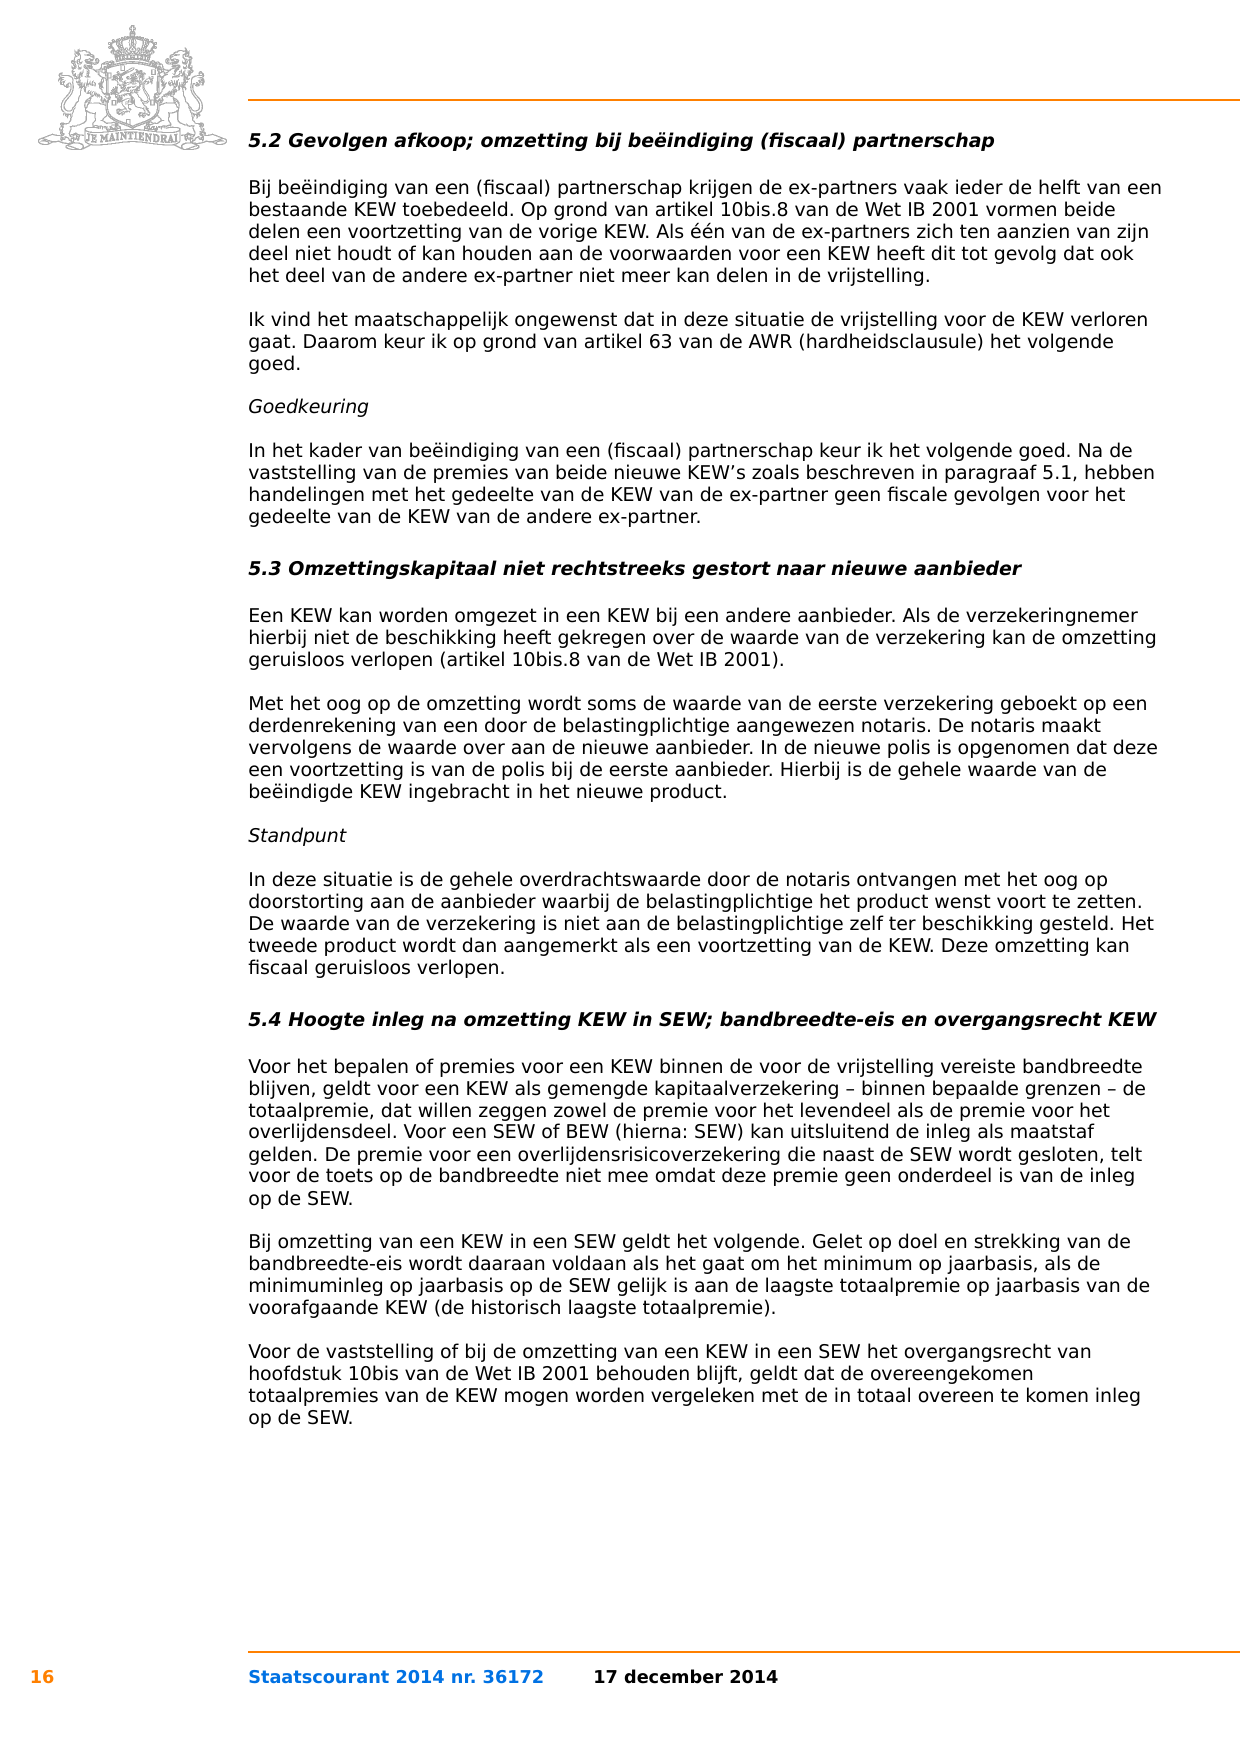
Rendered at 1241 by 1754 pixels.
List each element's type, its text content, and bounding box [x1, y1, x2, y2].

text Voor het bepalen of premies voor een KEW binnen de voor de vrijstelling vereiste bandbreedte blijven, geldt voor een KEW als gemengde kapitaalverzekering – binnen bepaalde grenzen – de totaalpremie, dat willen zeggen zowel de premie voor het levendeel als de premie voor het overlijdensdeel. Voor een SEW of BEW (hierna: SEW) kan uitsluitend de inleg als maatstaf gelden. De premie voor een overlijdensrisicoverzekering die naast de SEW wordt gesloten, telt voor de toets op de bandbreedte niet mee omdat deze premie geen onderdeel is van de inleg op de SEW. [248, 1056, 1163, 1209]
text Bij omzetting van een KEW in een SEW geldt het volgende. Gelet op doel en strekking van de bandbreedte-eis wordt daaraan voldaan als het gaat om het minimum op jaarbasis, als de minimuminleg op jaarbasis op de SEW gelijk is aan de laagste totaalpremie op jaarbasis van de voorafgaande KEW (de historisch laagste totaalpremie). [248, 1231, 1163, 1319]
text Voor de vaststelling of bij de omzetting van een KEW in een SEW het overgangsrecht van hoofdstuk 10bis van de Wet IB 2001 behouden blijft, geldt dat de overeengekomen totaalpremies van de KEW mogen worden vergeleken met de in totaal overeen te komen inleg op de SEW. [248, 1341, 1163, 1429]
picture [38, 25, 227, 150]
text In deze situatie is de gehele overdrachtswaarde door de notaris ontvangen met het oog op doorstorting aan de aanbieder waarbij de belastingplichtige het product wenst voort te zetten. De waarde van de verzekering is niet aan de belastingplichtige zelf ter beschikking gesteld. Het tweede product wordt dan aangemerkt als een voortzetting van de KEW. Deze omzetting kan fiscaal geruisloos verlopen. [248, 869, 1163, 978]
text Met het oog op de omzetting wordt soms de waarde van de eerste verzekering geboekt op een derdenrekening van een door de belastingplichtige aangewezen notaris. De notaris maakt vervolgens de waarde over aan de nieuwe aanbieder. In de nieuwe polis is opgenomen dat deze een voortzetting is van de polis bij de eerste aanbieder. Hierbij is de gehele waarde van de beëindigde KEW ingebracht in het nieuwe product. [248, 693, 1163, 803]
text Bij beëindiging van een (fiscaal) partnerschap krijgen de ex-partners vaak ieder de helft van een bestaande KEW toebedeeld. Op grond van artikel 10bis.8 van de Wet IB 2001 vormen beide delen een voortzetting van de vorige KEW. Als één van de ex-partners zich ten aanzien van zijn deel niet houdt of kan houden aan de voorwaarden voor een KEW heeft dit tot gevolg dat ook het deel van de andere ex-partner niet meer kan delen in de vrijstelling. [248, 177, 1163, 287]
subtitle Goedkeuring [248, 396, 1163, 418]
text Ik vind het maatschappelijk ongewenst dat in deze situatie de vrijstelling voor de KEW verloren gaat. Daarom keur ik op grond van artikel 63 van de AWR (hardheidsclausule) het volgende goed. [248, 309, 1163, 374]
text In het kader van beëindiging van een (fiscaal) partnerschap keur ik het volgende goed. Na de vaststelling van de premies van beide nieuwe KEW’s zoals beschreven in paragraaf 5.1, hebben handelingen met het gedeelte van de KEW van de ex-partner geen fiscale gevolgen voor het gedeelte van de KEW van de andere ex-partner. [248, 440, 1163, 528]
text Een KEW kan worden omgezet in een KEW bij een andere aanbieder. Als de verzekeringnemer hierbij niet de beschikking heeft gekregen over de waarde van de verzekering kan de omzetting geruisloos verlopen (artikel 10bis.8 van de Wet IB 2001). [248, 605, 1163, 671]
subtitle Standpunt [248, 825, 1163, 847]
subtitle 5.4 Hoogte inleg na omzetting KEW in SEW; bandbreedte-eis en overgangsrecht KEW [248, 1008, 1163, 1031]
subtitle 5.3 Omzettingskapitaal niet rechtstreeks gestort naar nieuwe aanbieder [248, 558, 1163, 580]
subtitle 5.2 Gevolgen afkoop; omzetting bij beëindiging (fiscaal) partnerschap [248, 130, 1163, 152]
